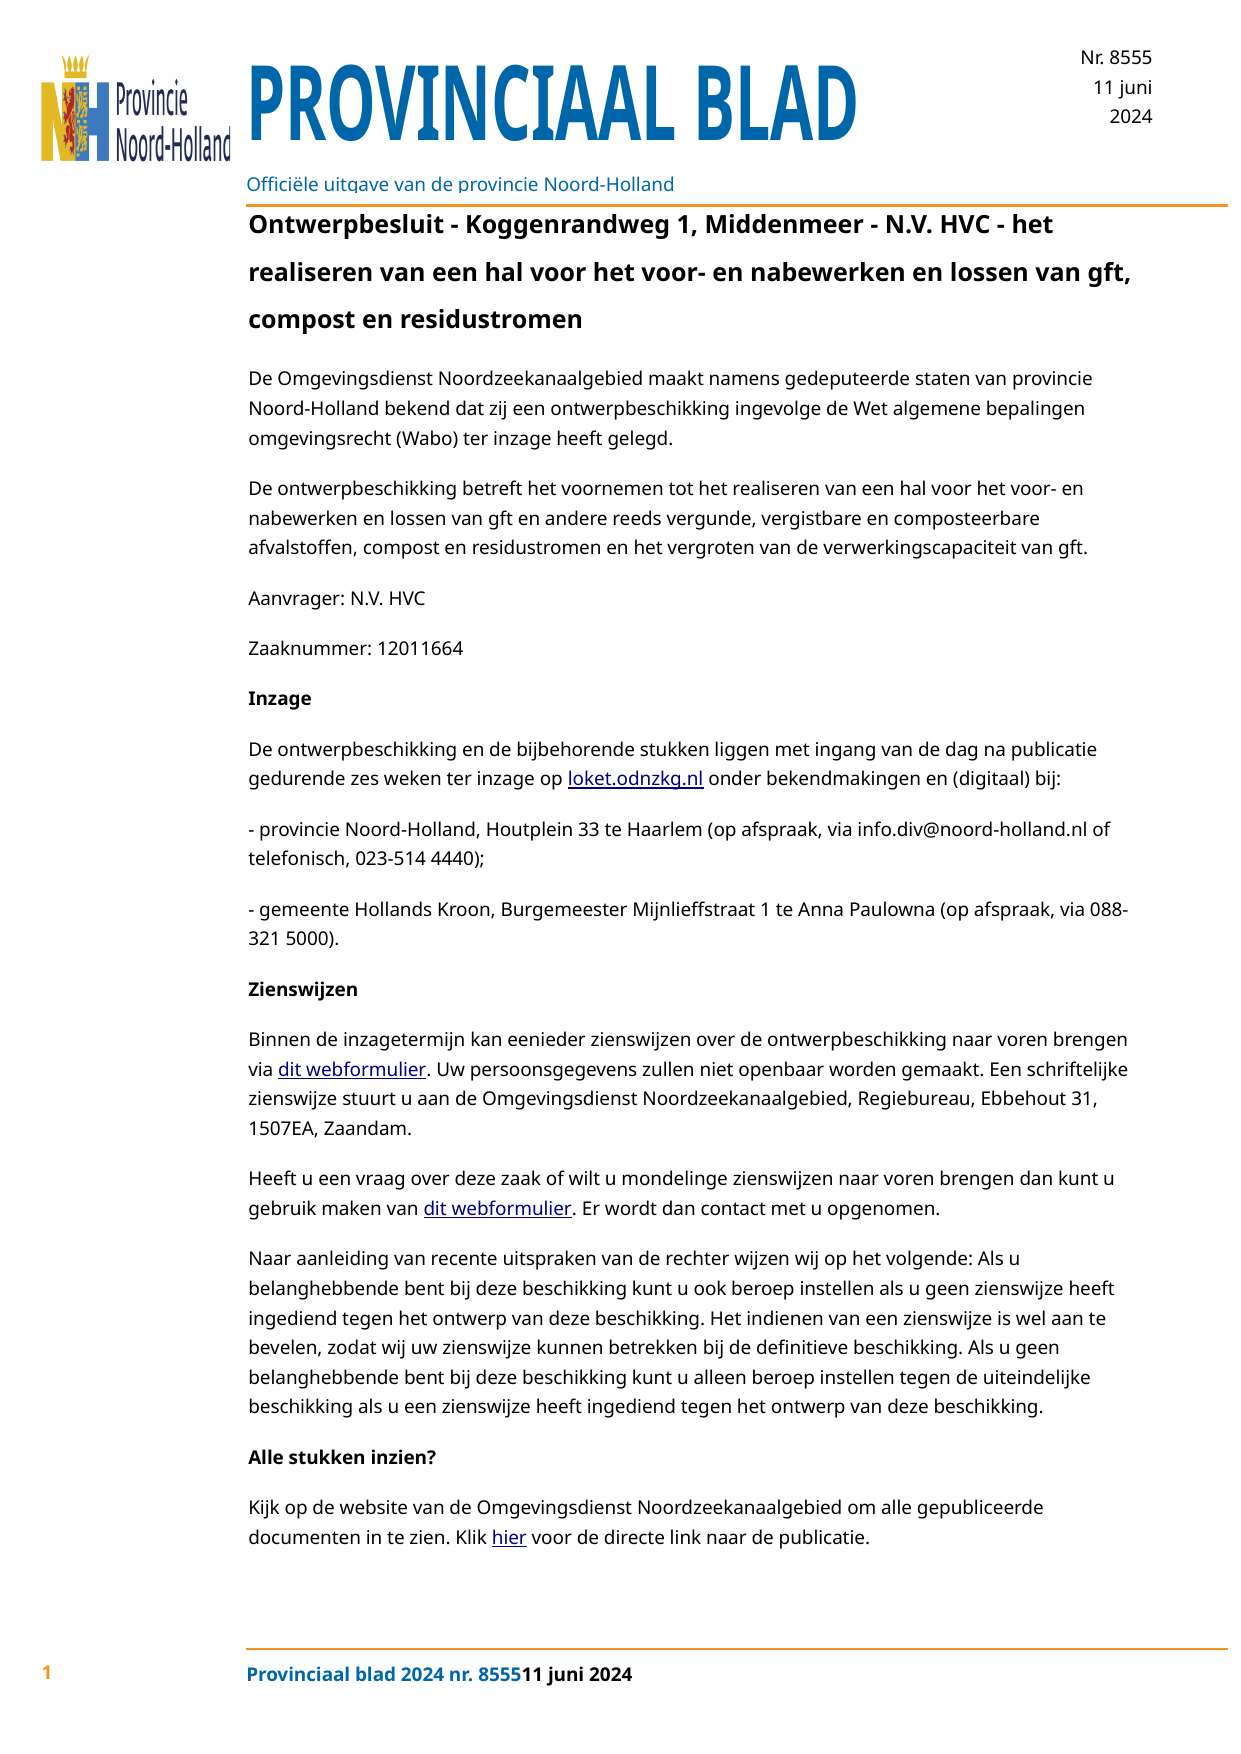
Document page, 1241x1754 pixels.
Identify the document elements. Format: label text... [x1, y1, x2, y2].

text De Omgevingsdienst Noordzeekanaalgebied maakt namens gedeputeerde staten van provincie Noord-Holland bekend dat zij een ontwerpbeschikking ingevolge de Wet algemene bepalingen omgevingsrecht (Wabo) ter inzage heeft gelegd. [248, 366, 1152, 450]
text Naar aanleiding van recente uitspraken van de rechter wijzen wij op het volgende: Als u belanghebbende bent bij deze beschikking kunt u ook beroep instellen als u geen zienswijze heeft ingediend tegen het ontwerp van deze beschikking. Het indienen van een zienswijze is wel aan te bevelen, zodat wij uw zienswijze kunnen betrekken bij de definitieve beschikking. Als u geen belanghebbende bent bij deze beschikking kunt u alleen beroep instellen tegen de uiteindelijke beschikking als u een zienswijze heeft ingediend tegen het ontwerp van deze beschikking. [248, 1246, 1152, 1419]
text De ontwerpbeschikking en de bijbehorende stukken liggen met ingang van de dag na publicatie gedurende zes weken ter inzage op loket.odnzkg.nl onder bekendmakingen en (digitaal) bij: [248, 736, 1152, 791]
text Binnen de inzagetermijn kan eenieder zienswijzen over de ontwerpbeschikking naar voren brengen via dit webformulier. Uw persoonsgegevens zullen niet openbaar worden gemaakt. Een schriftelijke zienswijze stuurt u aan de Omgevingsdienst Noordzeekanaalgebied, Regiebureau, Ebbehout 31, 1507EA, Zaandam. [248, 1026, 1152, 1141]
text Ontwerpbesluit - Koggenrandweg 1, Middenmeer - N.V. HVC - het realiseren van een hal voor het voor- en nabewerken en lossen van gft, compost en residustromen [248, 207, 1152, 336]
text - gemeente Hollands Kroon, Burgemeester Mijnlieffstraat 1 te Anna Paulowna (op afspraak, via 088-321 5000). [248, 896, 1152, 951]
text Zaaknummer: 12011664 [248, 635, 1152, 661]
text Zienswijzen [248, 976, 1152, 1002]
text De ontwerpbeschikking betreft het voornemen tot het realiseren van een hal voor het voor- en nabewerken en lossen van gft en andere reeds vergunde, vergistbare en composteerbare afvalstoffen, compost en residustromen en het vergroten van de verwerkingscapaciteit van gft. [248, 475, 1152, 560]
text Inzage [248, 686, 1152, 711]
text Kijk op de website van de Omgevingsdienst Noordzeekanaalgebied om alle gepubliceerde documenten in te zien. Klik hier voor de directe link naar de publicatie. [248, 1494, 1152, 1549]
picture [41, 47, 231, 172]
text Heeft u een vraag over deze zaak of wilt u mondelinge zienswijzen naar voren brengen dan kunt u gebruik maken van dit webformulier. Er wordt dan contact met u opgenomen. [248, 1166, 1152, 1221]
text Alle stukken inzien? [248, 1444, 1152, 1469]
text Aanvrager: N.V. HVC [248, 585, 1152, 610]
text - provincie Noord-Holland, Houtplein 33 te Haarlem (op afspraak, via info.div@noord-holland.nl of telefonisch, 023-514 4440); [248, 816, 1152, 871]
